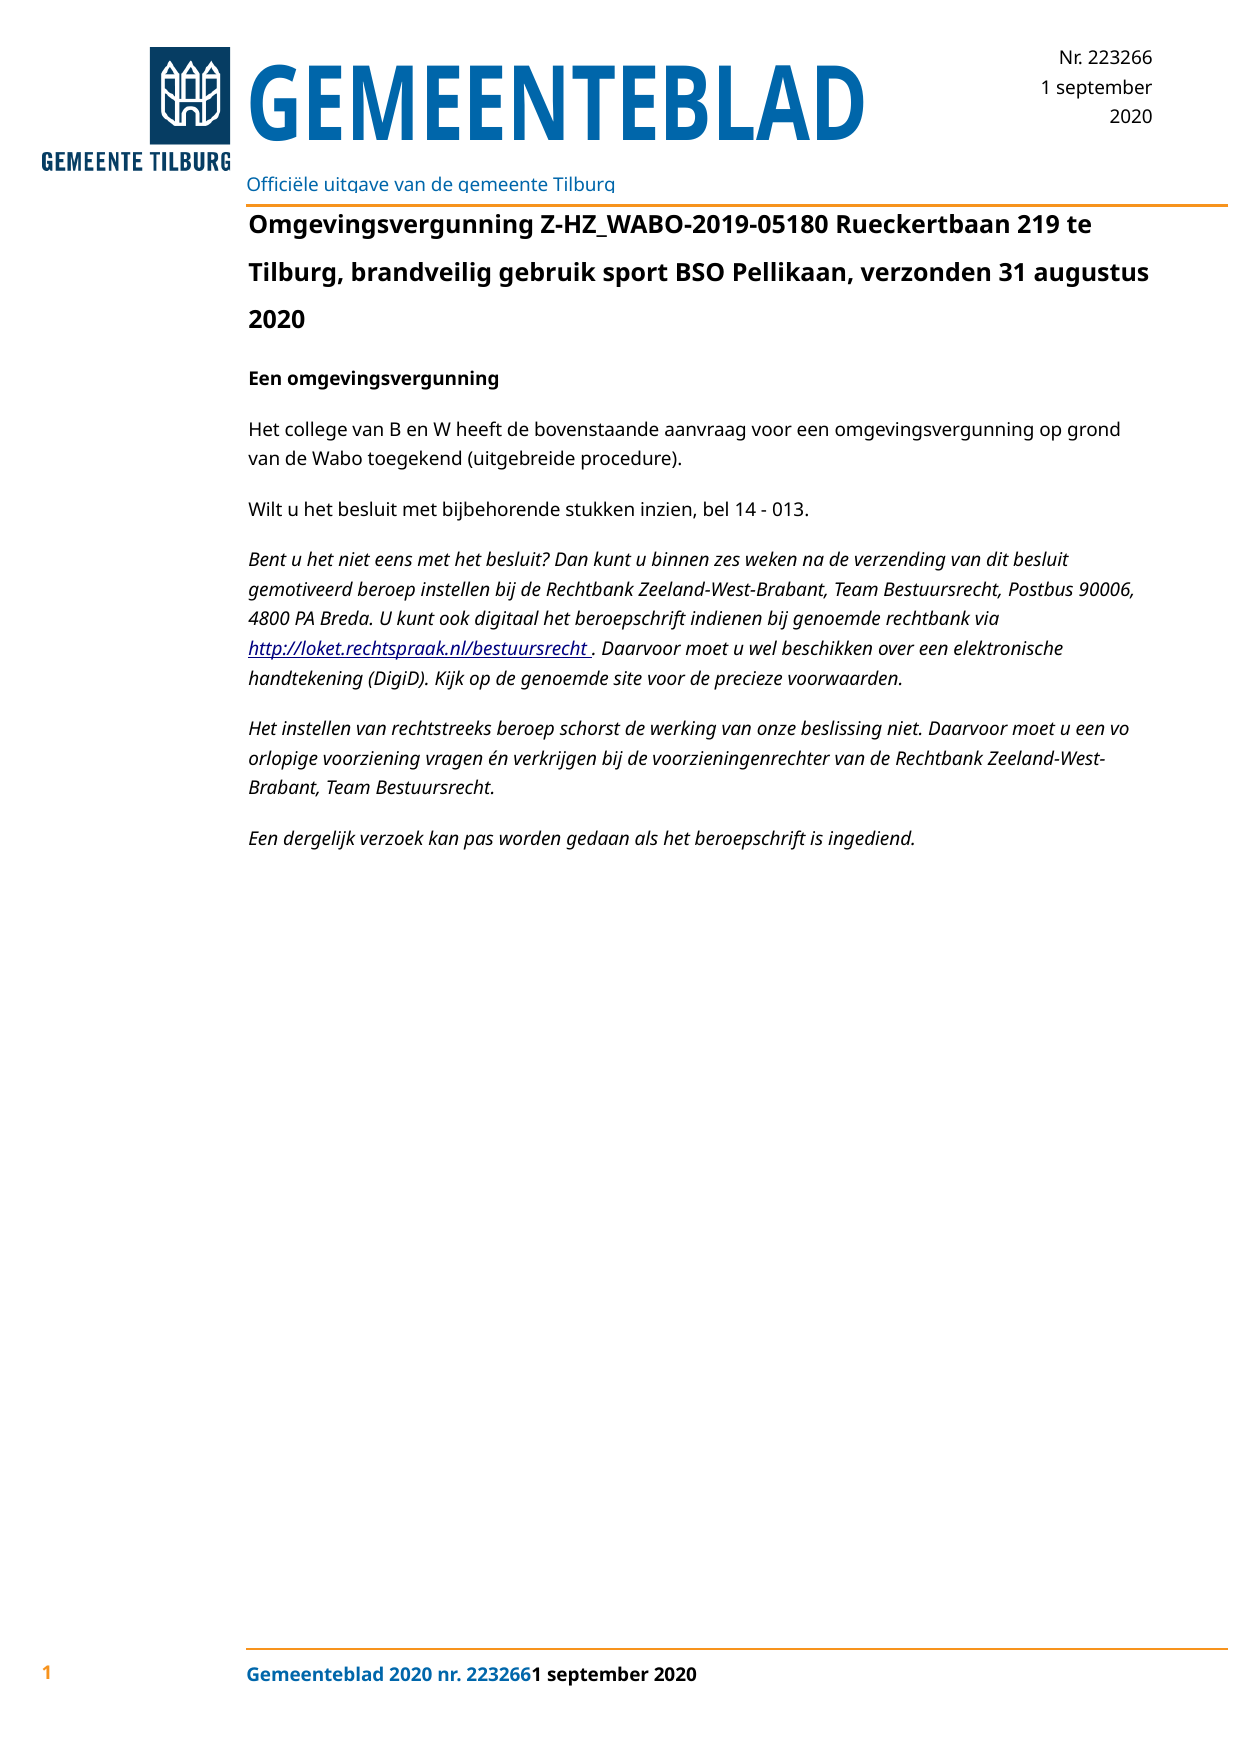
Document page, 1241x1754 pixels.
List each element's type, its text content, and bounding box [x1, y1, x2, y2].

text Wilt u het besluit met bijbehorende stukken inzien, bel 14 - 013. [248, 496, 1152, 522]
text Bent u het niet eens met het besluit? Dan kunt u binnen zes weken na de verzending van dit besluit gemotiveerd beroep instellen bij de Rechtbank Zeeland-West-Brabant, Team Bestuursrecht, Postbus 90006, 4800 PA Breda. U kunt ook digitaal het beroepschrift indienen bij genoemde rechtbank via http://loket.rechtspraak.nl/bestuursrecht . Daarvoor moet u wel beschikken over een elektronische handtekening (DigiD). Kijk op de genoemde site voor de precieze voorwaarden. [248, 546, 1152, 690]
text Omgevingsvergunning Z-HZ_WABO-2019-05180 Rueckertbaan 219 te Tilburg, brandveilig gebruik sport BSO Pellikaan, verzonden 31 augustus 2020 [248, 207, 1152, 336]
picture [41, 47, 231, 172]
text Het instellen van rechtstreeks beroep schorst de werking van onze beslissing niet. Daarvoor moet u een vo orlopige voorziening vragen én verkrijgen bij de voorzieningenrechter van de Rechtbank Zeeland-West-Brabant, Team Bestuursrecht. [248, 715, 1152, 800]
text Een dergelijk verzoek kan pas worden gedaan als het beroepschrift is ingediend. [248, 825, 1152, 850]
text Een omgevingsvergunning [248, 366, 1152, 391]
text Het college van B en W heeft de bovenstaande aanvraag voor een omgevingsvergunning op grond van de Wabo toegekend (uitgebreide procedure). [248, 416, 1152, 471]
